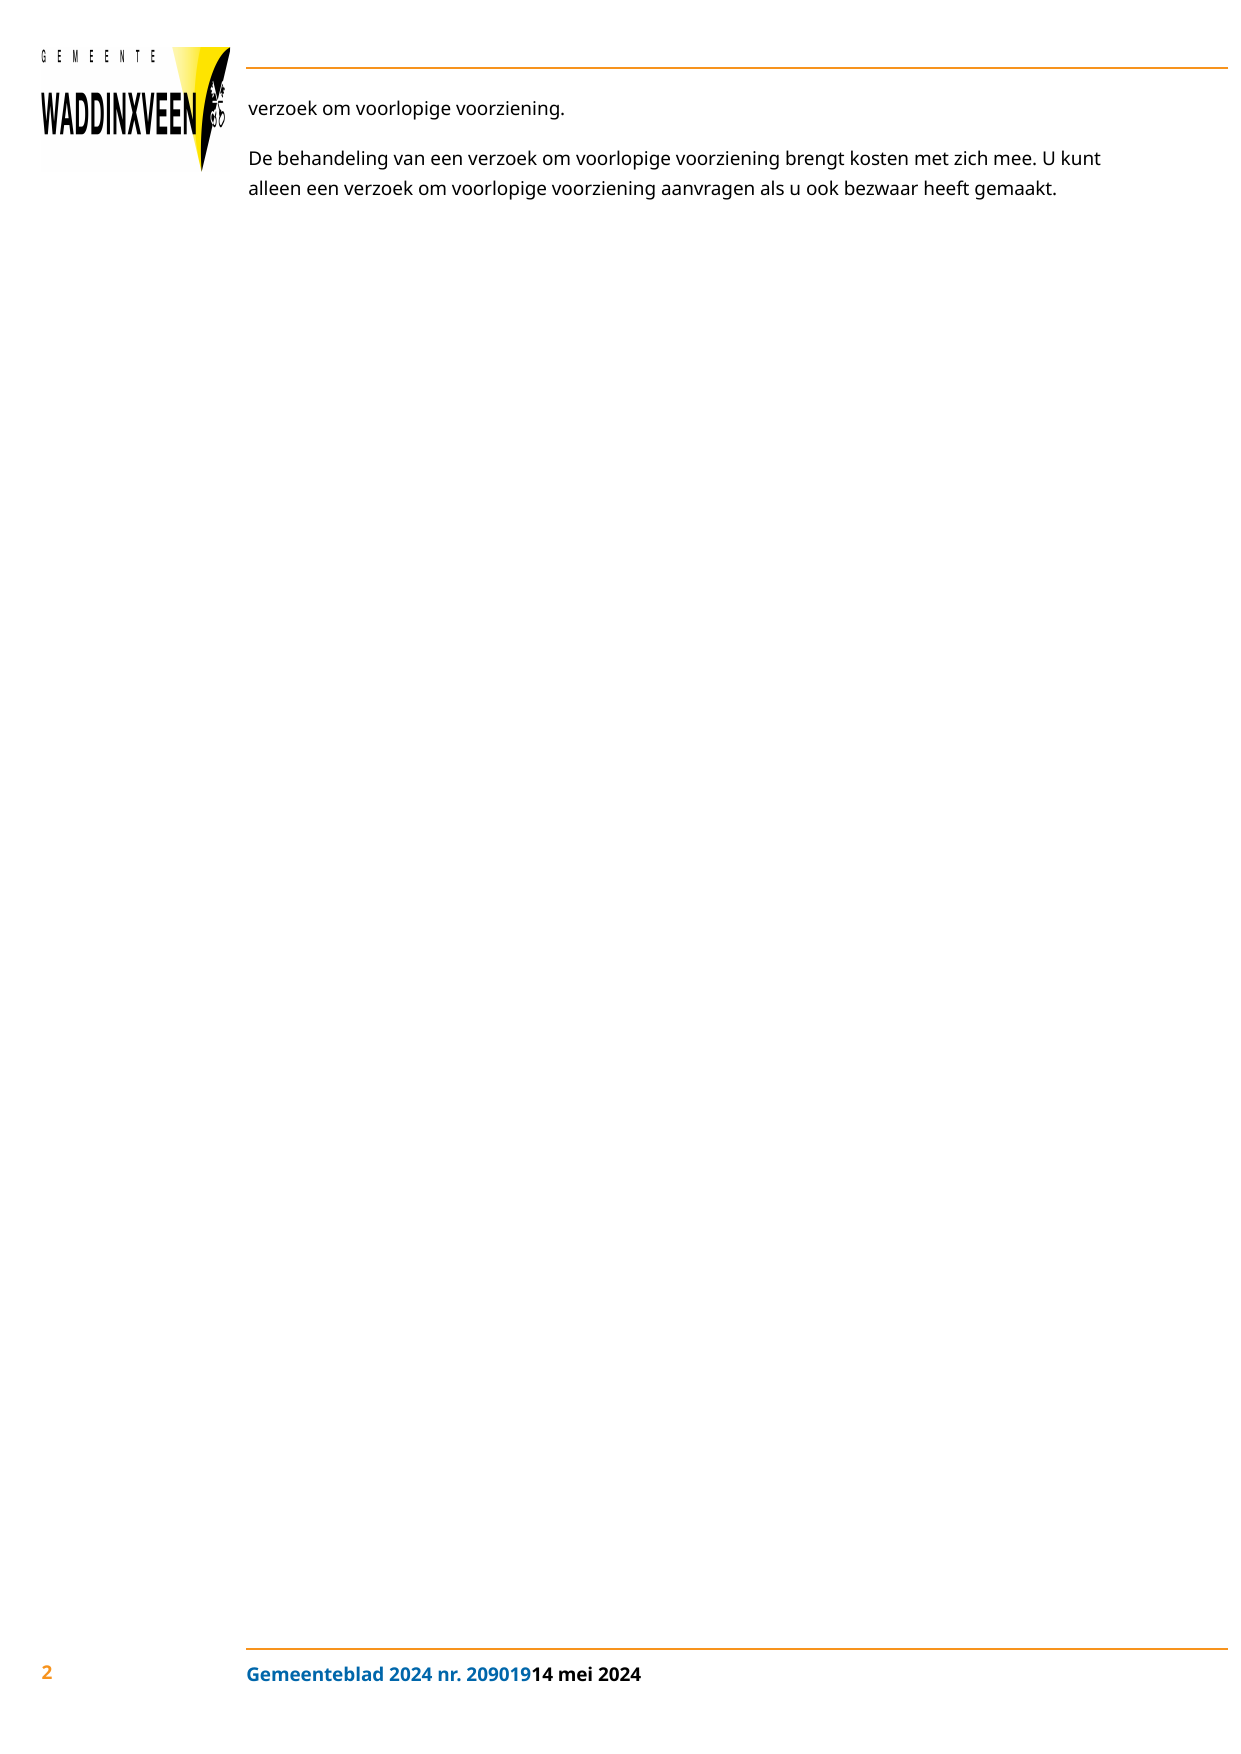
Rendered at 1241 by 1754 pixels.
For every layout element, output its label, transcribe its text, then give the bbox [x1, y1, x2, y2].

picture [41, 47, 231, 172]
text De behandeling van een verzoek om voorlopige voorziening brengt kosten met zich mee. U kunt alleen een verzoek om voorlopige voorziening aanvragen als u ook bezwaar heeft gemaakt. [248, 145, 1152, 201]
text verzoek om voorlopige voorziening. [248, 95, 1152, 121]
